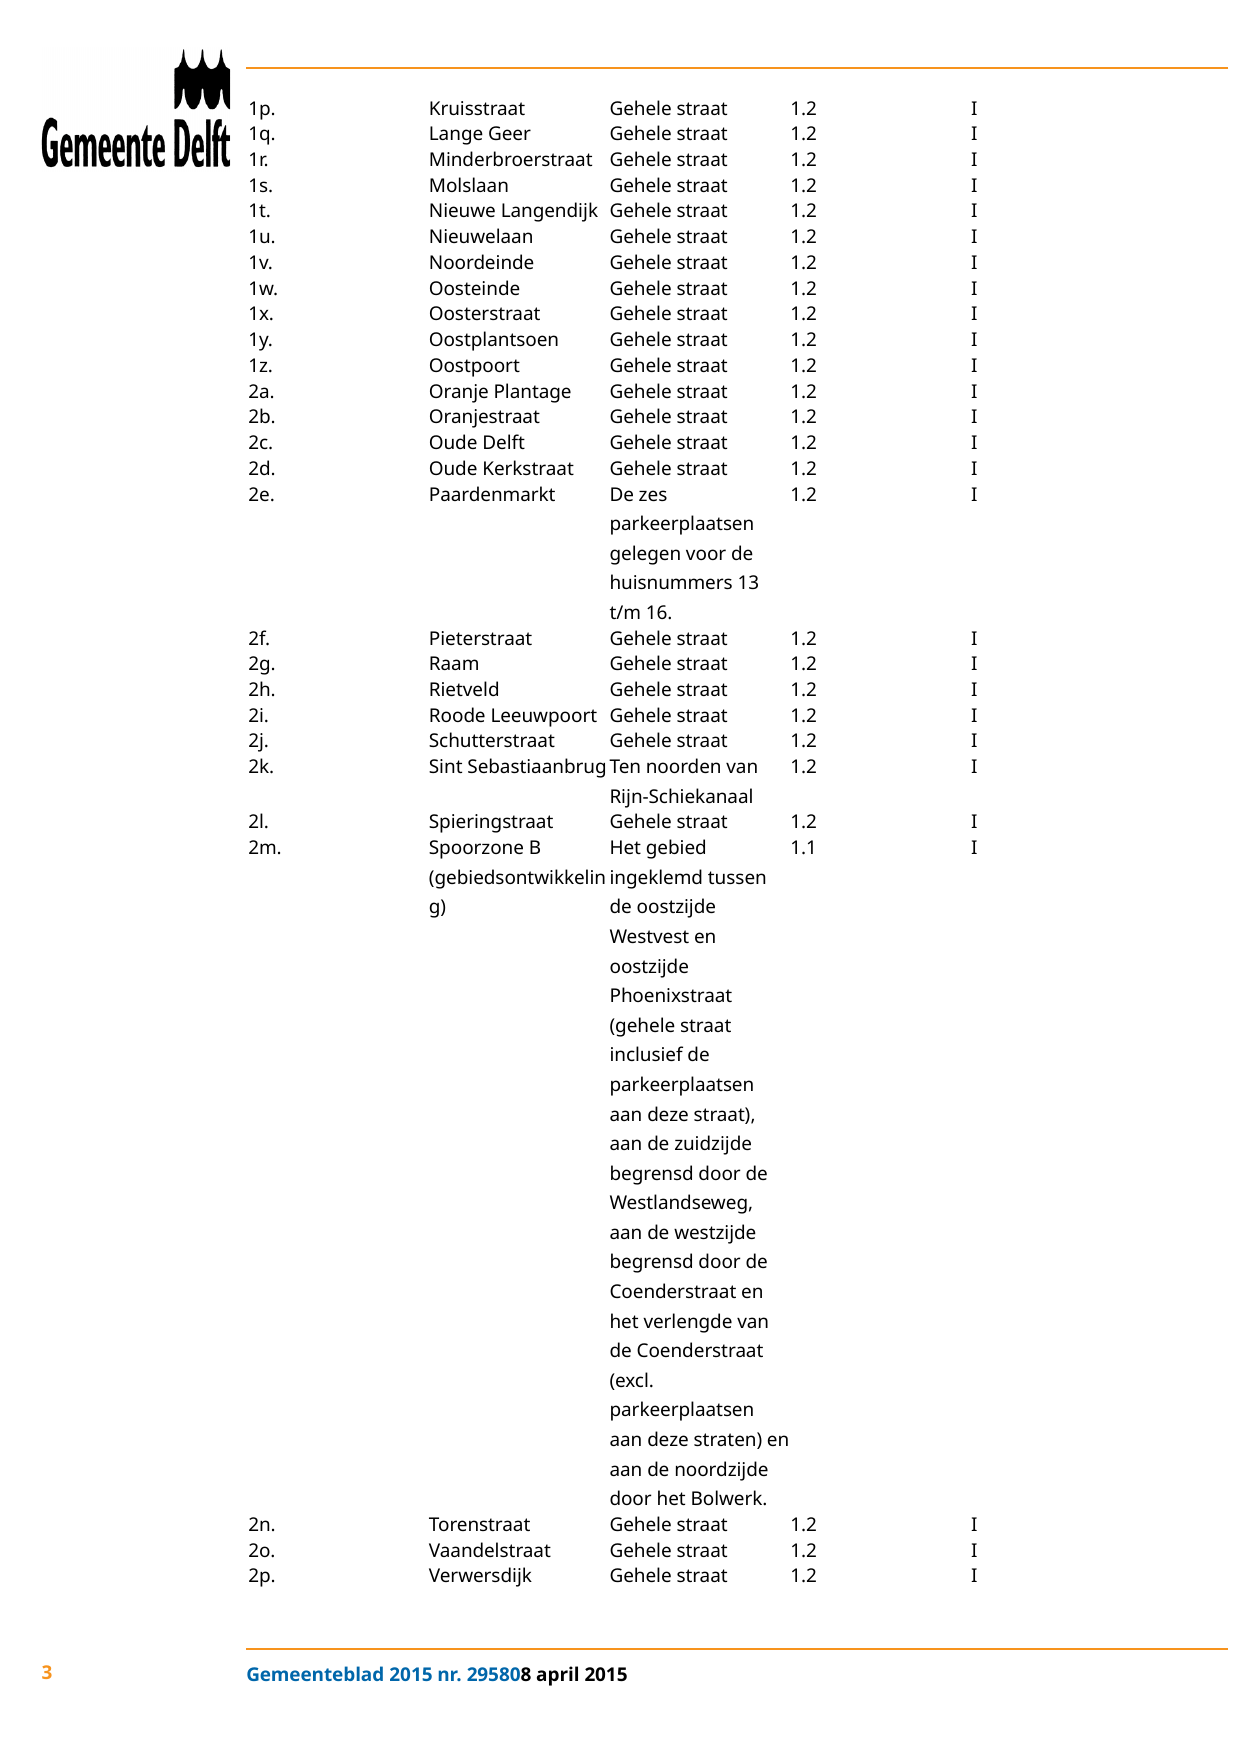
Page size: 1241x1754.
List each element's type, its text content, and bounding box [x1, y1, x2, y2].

table_cell 1.2 [790, 378, 971, 403]
table_cell 1.2 [790, 702, 971, 728]
table_cell 2c. [248, 429, 429, 455]
table_cell 2e. [248, 481, 429, 625]
table_cell I [971, 352, 1152, 378]
table_cell Gehele straat [609, 172, 790, 198]
table_cell 1.2 [790, 754, 971, 809]
table_cell 1.2 [790, 172, 971, 198]
table_cell Oude Kerkstraat [429, 455, 609, 481]
table_cell 2l. [248, 809, 429, 834]
table_cell 2i. [248, 702, 429, 728]
table_cell Gehele straat [609, 224, 790, 249]
table_cell Rietveld [429, 676, 609, 702]
table_cell Gehele straat [609, 249, 790, 275]
table_cell 2o. [248, 1537, 429, 1562]
table_cell Gehele straat [609, 352, 790, 378]
table_cell Oosterstraat [429, 301, 609, 326]
table_cell 1.2 [790, 481, 971, 625]
table_cell 1v. [248, 249, 429, 275]
table_cell Spieringstraat [429, 809, 609, 834]
table_cell 1.2 [790, 301, 971, 326]
table_cell I [971, 625, 1152, 651]
table_cell 2p. [248, 1563, 429, 1588]
table_cell Gehele straat [609, 429, 790, 455]
table_cell 2m. [248, 835, 429, 1511]
table_cell I [971, 651, 1152, 676]
table_cell Gehele straat [609, 378, 790, 403]
table_cell I [971, 121, 1152, 146]
table_cell 1t. [248, 198, 429, 223]
table_cell 1.2 [790, 121, 971, 146]
table_cell 1.2 [790, 1537, 971, 1562]
table_cell I [971, 1511, 1152, 1537]
table_cell 2b. [248, 404, 429, 429]
table_cell 2j. [248, 728, 429, 753]
table_cell I [971, 702, 1152, 728]
table_cell I [971, 301, 1152, 326]
table_cell I [971, 326, 1152, 352]
table_cell Gehele straat [609, 1511, 790, 1537]
table_cell Verwersdijk [429, 1563, 609, 1588]
table_cell Gehele straat [609, 728, 790, 753]
table_cell Raam [429, 651, 609, 676]
picture [41, 47, 231, 172]
table_cell I [971, 481, 1152, 625]
table_cell Schutterstraat [429, 728, 609, 753]
table_cell 1.2 [790, 198, 971, 223]
table_cell 1.2 [790, 455, 971, 481]
table_cell 1.2 [790, 146, 971, 172]
table_cell Gehele straat [609, 1563, 790, 1588]
table_cell 2k. [248, 754, 429, 809]
table_cell Molslaan [429, 172, 609, 198]
table_cell 1s. [248, 172, 429, 198]
table_cell I [971, 1563, 1152, 1588]
table_cell Gehele straat [609, 676, 790, 702]
table_cell 1.2 [790, 809, 971, 834]
table_cell Nieuwelaan [429, 224, 609, 249]
table_cell 2f. [248, 625, 429, 651]
table_cell I [971, 404, 1152, 429]
table_cell I [971, 146, 1152, 172]
table_cell 1.1 [790, 835, 971, 1511]
table_cell 1x. [248, 301, 429, 326]
table_cell 1p. [248, 95, 429, 121]
table_cell Vaandelstraat [429, 1537, 609, 1562]
table_cell Pieterstraat [429, 625, 609, 651]
table_cell Oranjestraat [429, 404, 609, 429]
table_cell Lange Geer [429, 121, 609, 146]
table_cell 1.2 [790, 224, 971, 249]
table_cell Sint Sebastiaanbrug [429, 754, 609, 809]
table_cell I [971, 809, 1152, 834]
table_cell Spoorzone B (gebiedsontwikkeling) [429, 835, 609, 1511]
table_cell I [971, 275, 1152, 301]
table_cell I [971, 378, 1152, 403]
table_cell 1.2 [790, 1563, 971, 1588]
table_cell Gehele straat [609, 1537, 790, 1562]
table_cell I [971, 429, 1152, 455]
table_cell Oude Delft [429, 429, 609, 455]
table_cell 2n. [248, 1511, 429, 1537]
table_cell 1.2 [790, 676, 971, 702]
table_cell 2h. [248, 676, 429, 702]
table_cell Gehele straat [609, 651, 790, 676]
table_cell 1.2 [790, 429, 971, 455]
table_cell 1.2 [790, 1511, 971, 1537]
table_cell 1.2 [790, 275, 971, 301]
table_cell 1.2 [790, 404, 971, 429]
table_cell Paardenmarkt [429, 481, 609, 625]
table_cell Gehele straat [609, 146, 790, 172]
table_cell 1.2 [790, 728, 971, 753]
table_cell Kruisstraat [429, 95, 609, 121]
table_cell De zes parkeerplaatsen gelegen voor de huisnummers 13 t/m 16. [609, 481, 790, 625]
table_cell 1z. [248, 352, 429, 378]
table_cell I [971, 754, 1152, 809]
table_cell Roode Leeuwpoort [429, 702, 609, 728]
table_cell 2d. [248, 455, 429, 481]
table_cell 1.2 [790, 249, 971, 275]
table_cell Gehele straat [609, 404, 790, 429]
table_cell 1w. [248, 275, 429, 301]
table_cell Nieuwe Langendijk [429, 198, 609, 223]
table_cell Ten noorden van Rijn-Schiekanaal [609, 754, 790, 809]
table_cell 2a. [248, 378, 429, 403]
table_cell 1r. [248, 146, 429, 172]
table_cell I [971, 198, 1152, 223]
table_cell I [971, 676, 1152, 702]
table_cell 1.2 [790, 352, 971, 378]
table_cell I [971, 95, 1152, 121]
table_cell I [971, 224, 1152, 249]
table_cell Gehele straat [609, 275, 790, 301]
table_cell Gehele straat [609, 301, 790, 326]
table_cell Gehele straat [609, 326, 790, 352]
table_cell Gehele straat [609, 702, 790, 728]
table_cell Oostplantsoen [429, 326, 609, 352]
table_cell Minderbroerstraat [429, 146, 609, 172]
table_cell Oosteinde [429, 275, 609, 301]
table_cell 2g. [248, 651, 429, 676]
table_cell 1.2 [790, 651, 971, 676]
table_cell I [971, 1537, 1152, 1562]
table_cell Gehele straat [609, 121, 790, 146]
table_cell I [971, 835, 1152, 1511]
table_cell Gehele straat [609, 809, 790, 834]
table_cell 1y. [248, 326, 429, 352]
table_cell Gehele straat [609, 198, 790, 223]
table_cell Noordeinde [429, 249, 609, 275]
table_cell I [971, 728, 1152, 753]
table_cell 1.2 [790, 326, 971, 352]
table_cell Oostpoort [429, 352, 609, 378]
table_cell Gehele straat [609, 95, 790, 121]
table_cell I [971, 172, 1152, 198]
table_cell Gehele straat [609, 455, 790, 481]
table_cell 1q. [248, 121, 429, 146]
table_cell I [971, 249, 1152, 275]
table_cell 1u. [248, 224, 429, 249]
table_cell Oranje Plantage [429, 378, 609, 403]
table_cell Torenstraat [429, 1511, 609, 1537]
table_cell 1.2 [790, 625, 971, 651]
table_cell Gehele straat [609, 625, 790, 651]
table_cell 1.2 [790, 95, 971, 121]
table_cell I [971, 455, 1152, 481]
table_cell Het gebied ingeklemd tussen de oostzijde Westvest en oostzijde Phoenixstraat (gehele straat inclusief de parkeerplaatsen aan deze straat), aan de zuidzijde begrensd door de Westlandseweg, aan de westzijde begrensd door de Coenderstraat en het verlengde van de Coenderstraat (excl. parkeerplaatsen aan deze straten) en aan de noordzijde door het Bolwerk. [609, 835, 790, 1511]
